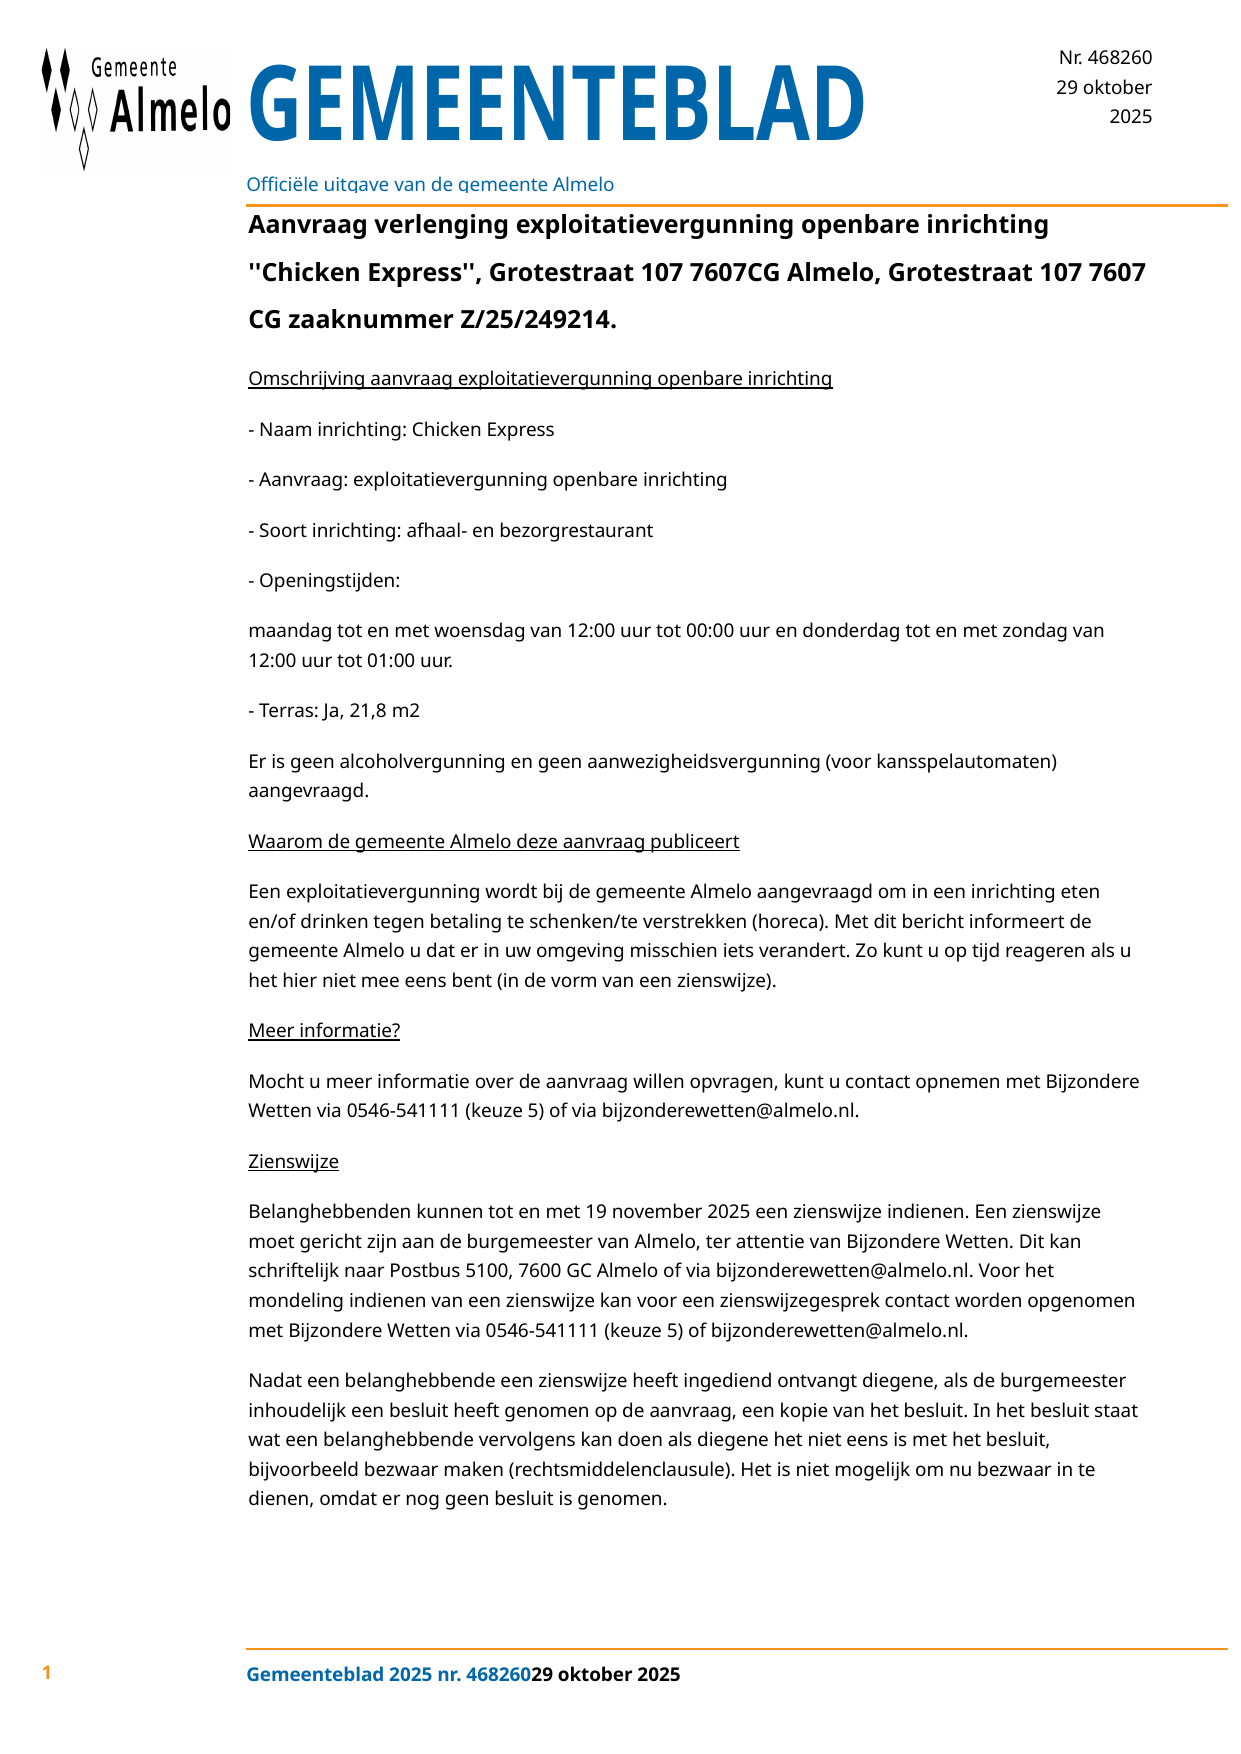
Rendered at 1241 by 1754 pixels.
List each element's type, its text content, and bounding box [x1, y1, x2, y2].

picture [41, 47, 231, 172]
text Een exploitatievergunning wordt bij de gemeente Almelo aangevraagd om in een inrichting eten en/of drinken tegen betaling te schenken/te verstrekken (horeca). Met dit bericht informeert de gemeente Almelo u dat er in uw omgeving misschien iets verandert. Zo kunt u op tijd reageren als u het hier niet mee eens bent (in de vorm van een zienswijze). [248, 878, 1152, 993]
text - Aanvraag: exploitatievergunning openbare inrichting [248, 466, 1152, 492]
text Omschrijving aanvraag exploitatievergunning openbare inrichting [248, 366, 1152, 391]
text Nadat een belanghebbende een zienswijze heeft ingediend ontvangt diegene, als de burgemeester inhoudelijk een besluit heeft genomen op de aanvraag, een kopie van het besluit. In het besluit staat wat een belanghebbende vervolgens kan doen als diegene het niet eens is met het besluit, bijvoorbeeld bezwaar maken (rechtsmiddelenclausule). Het is niet mogelijk om nu bezwaar in te dienen, omdat er nog geen besluit is genomen. [248, 1367, 1152, 1511]
text Meer informatie? [248, 1018, 1152, 1043]
text maandag tot en met woensdag van 12:00 uur tot 00:00 uur en donderdag tot en met zondag van 12:00 uur tot 01:00 uur. [248, 618, 1152, 673]
text - Terras: Ja, 21,8 m2 [248, 698, 1152, 723]
text Waarom de gemeente Almelo deze aanvraag publiceert [248, 828, 1152, 854]
text Mocht u meer informatie over de aanvraag willen opvragen, kunt u contact opnemen met Bijzondere Wetten via 0546-541111 (keuze 5) of via bijzonderewetten@almelo.nl. [248, 1068, 1152, 1123]
text - Naam inrichting: Chicken Express [248, 416, 1152, 442]
text - Soort inrichting: afhaal- en bezorgrestaurant [248, 517, 1152, 542]
text Zienswijze [248, 1148, 1152, 1174]
text - Openingstijden: [248, 567, 1152, 593]
text Aanvraag verlenging exploitatievergunning openbare inrichting ''Chicken Express'', Grotestraat 107 7607CG Almelo, Grotestraat 107 7607 CG zaaknummer Z/25/249214. [248, 207, 1152, 336]
text Er is geen alcoholvergunning en geen aanwezigheidsvergunning (voor kansspelautomaten) aangevraagd. [248, 748, 1152, 803]
text Belanghebbenden kunnen tot en met 19 november 2025 een zienswijze indienen. Een zienswijze moet gericht zijn aan de burgemeester van Almelo, ter attentie van Bijzondere Wetten. Dit kan schriftelijk naar Postbus 5100, 7600 GC Almelo of via bijzonderewetten@almelo.nl. Voor het mondeling indienen van een zienswijze kan voor een zienswijzegesprek contact worden opgenomen met Bijzondere Wetten via 0546-541111 (keuze 5) of bijzonderewetten@almelo.nl. [248, 1198, 1152, 1342]
